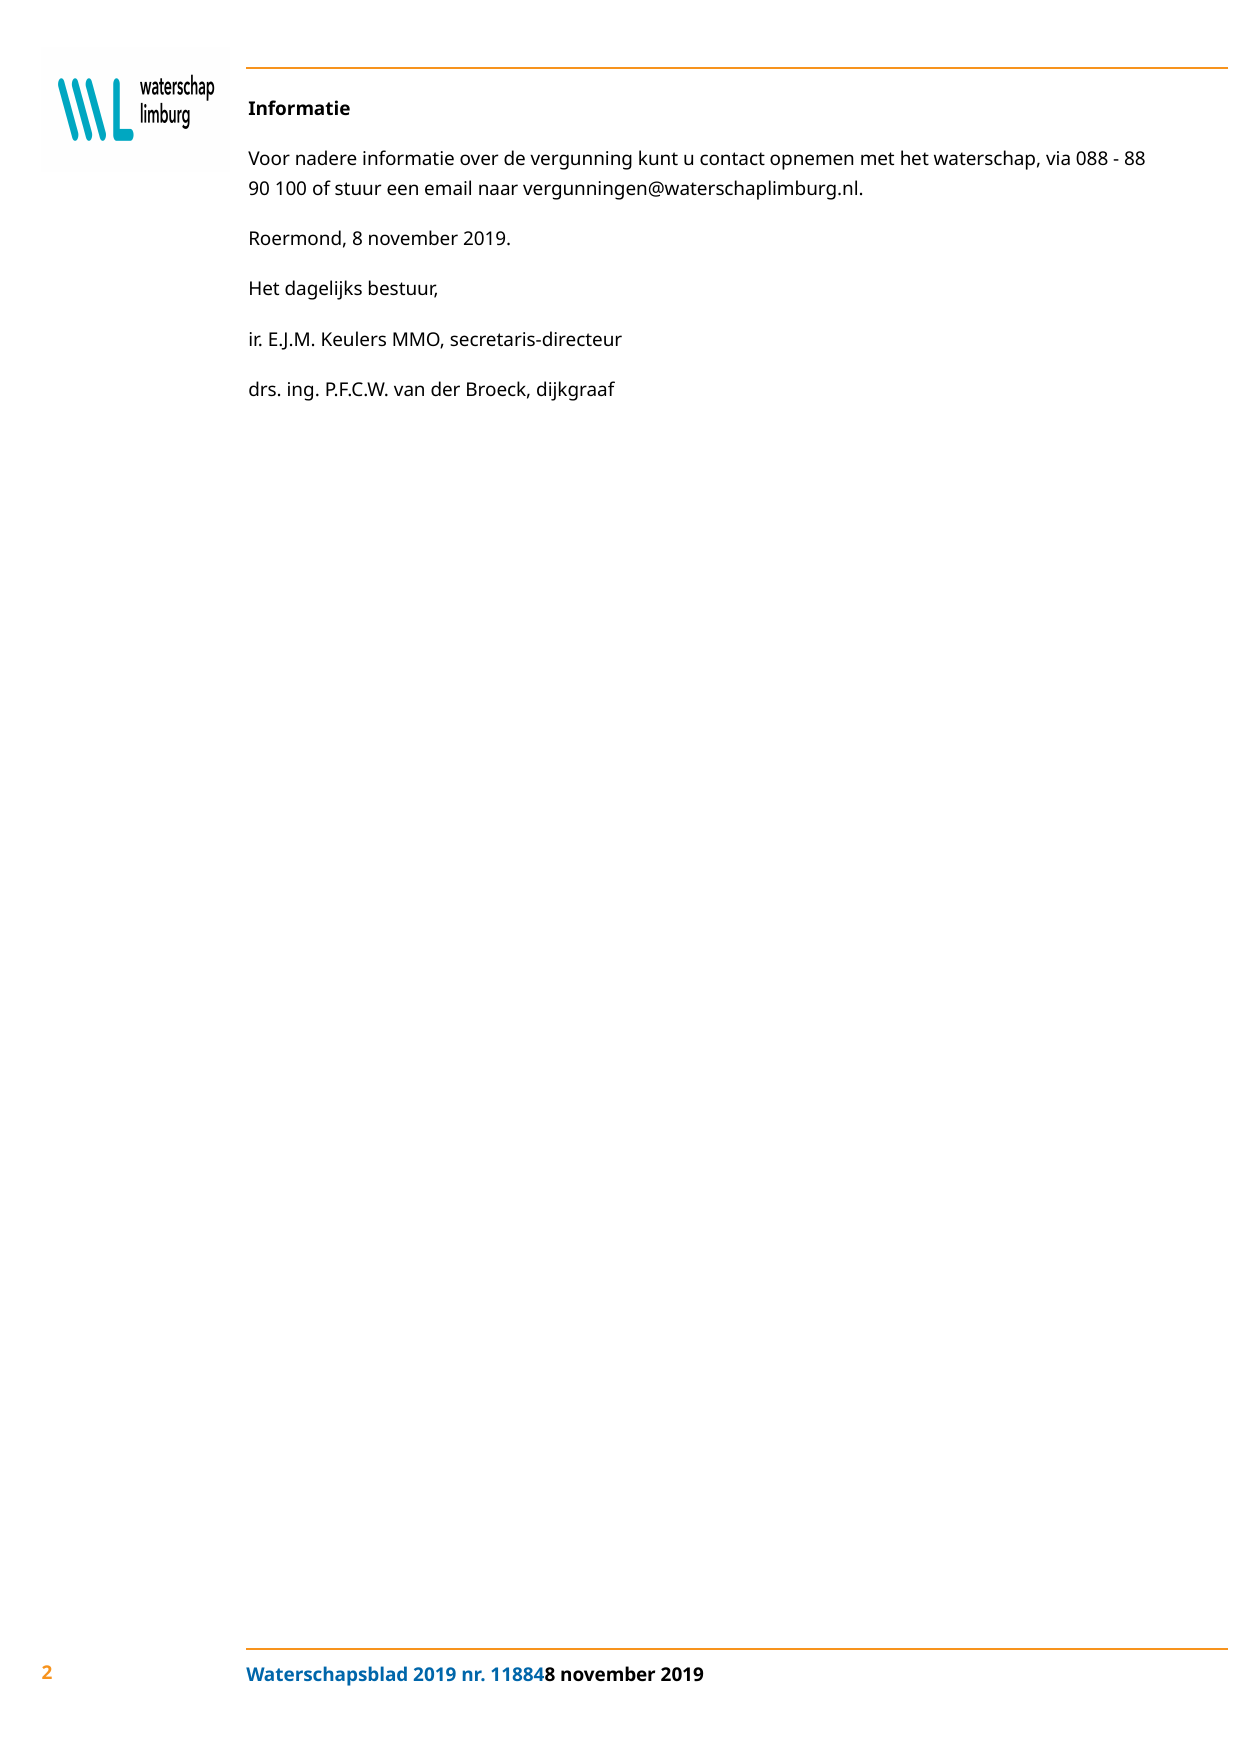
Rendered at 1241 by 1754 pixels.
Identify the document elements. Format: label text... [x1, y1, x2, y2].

text Voor nadere informatie over de vergunning kunt u contact opnemen met het waterschap, via 088 - 88 90 100 of stuur een email naar vergunningen@waterschaplimburg.nl. [248, 145, 1152, 201]
text drs. ing. P.F.C.W. van der Broeck, dijkgraaf [248, 376, 1152, 402]
text Het dagelijks bestuur, [248, 276, 1152, 301]
text Roermond, 8 november 2019. [248, 225, 1152, 251]
text ir. E.J.M. Keulers MMO, secretaris-directeur [248, 326, 1152, 352]
picture [41, 47, 231, 172]
text Informatie [248, 95, 1152, 121]
